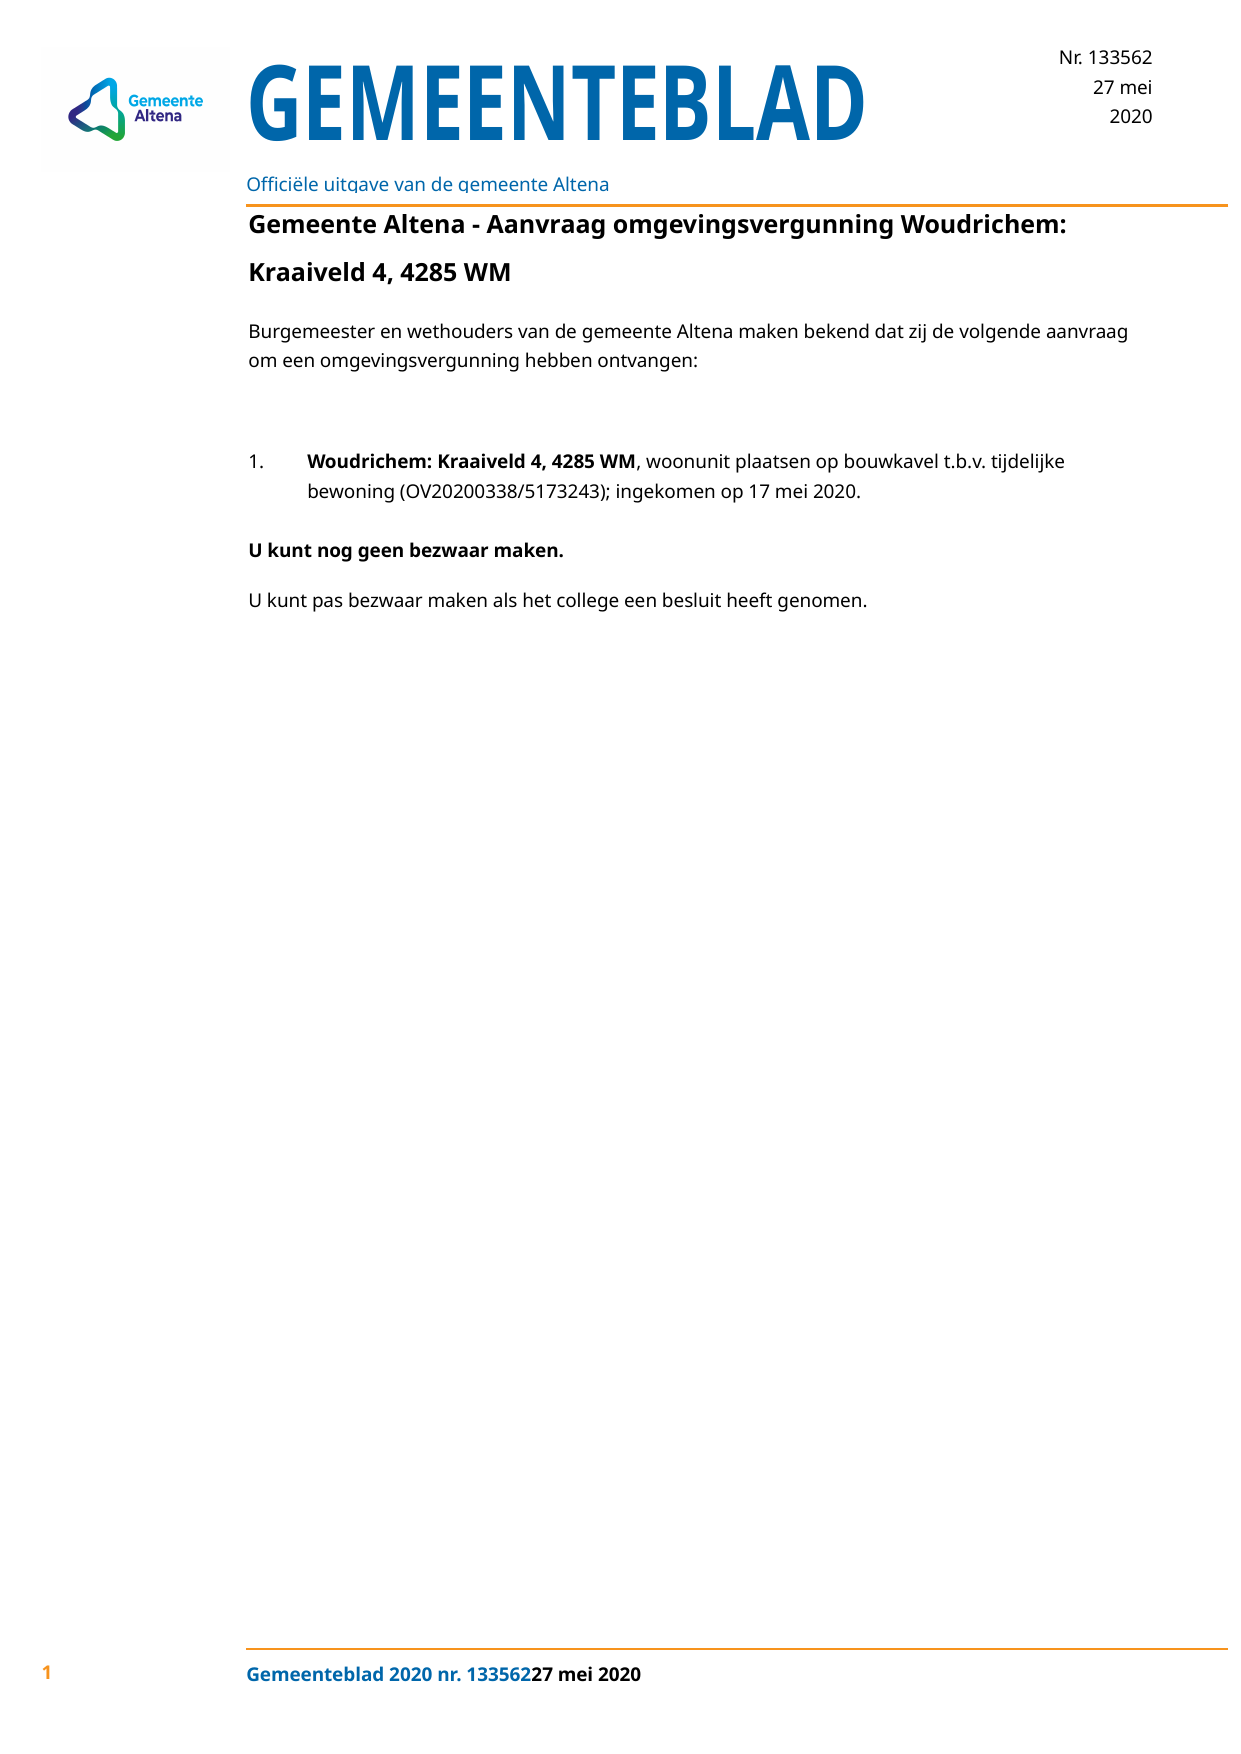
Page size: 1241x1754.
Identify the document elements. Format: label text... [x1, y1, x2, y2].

text U kunt nog geen bezwaar maken. [248, 537, 1152, 563]
text U kunt pas bezwaar maken als het college een besluit heeft genomen. [248, 587, 1152, 613]
picture [41, 47, 231, 172]
text Burgemeester en wethouders van de gemeente Altena maken bekend dat zij de volgende aanvraag om een omgevingsvergunning hebben ontvangen: [248, 318, 1152, 373]
text Gemeente Altena - Aanvraag omgevingsvergunning Woudrichem: Kraaiveld 4, 4285 WM [248, 207, 1152, 288]
list Woudrichem: Kraaiveld 4, 4285 WM, woonunit plaatsen op bouwkavel t.b.v. tijdelijke bewoning (OV20200338/5173243); ingekomen op 17 mei 2020. [248, 448, 1152, 504]
